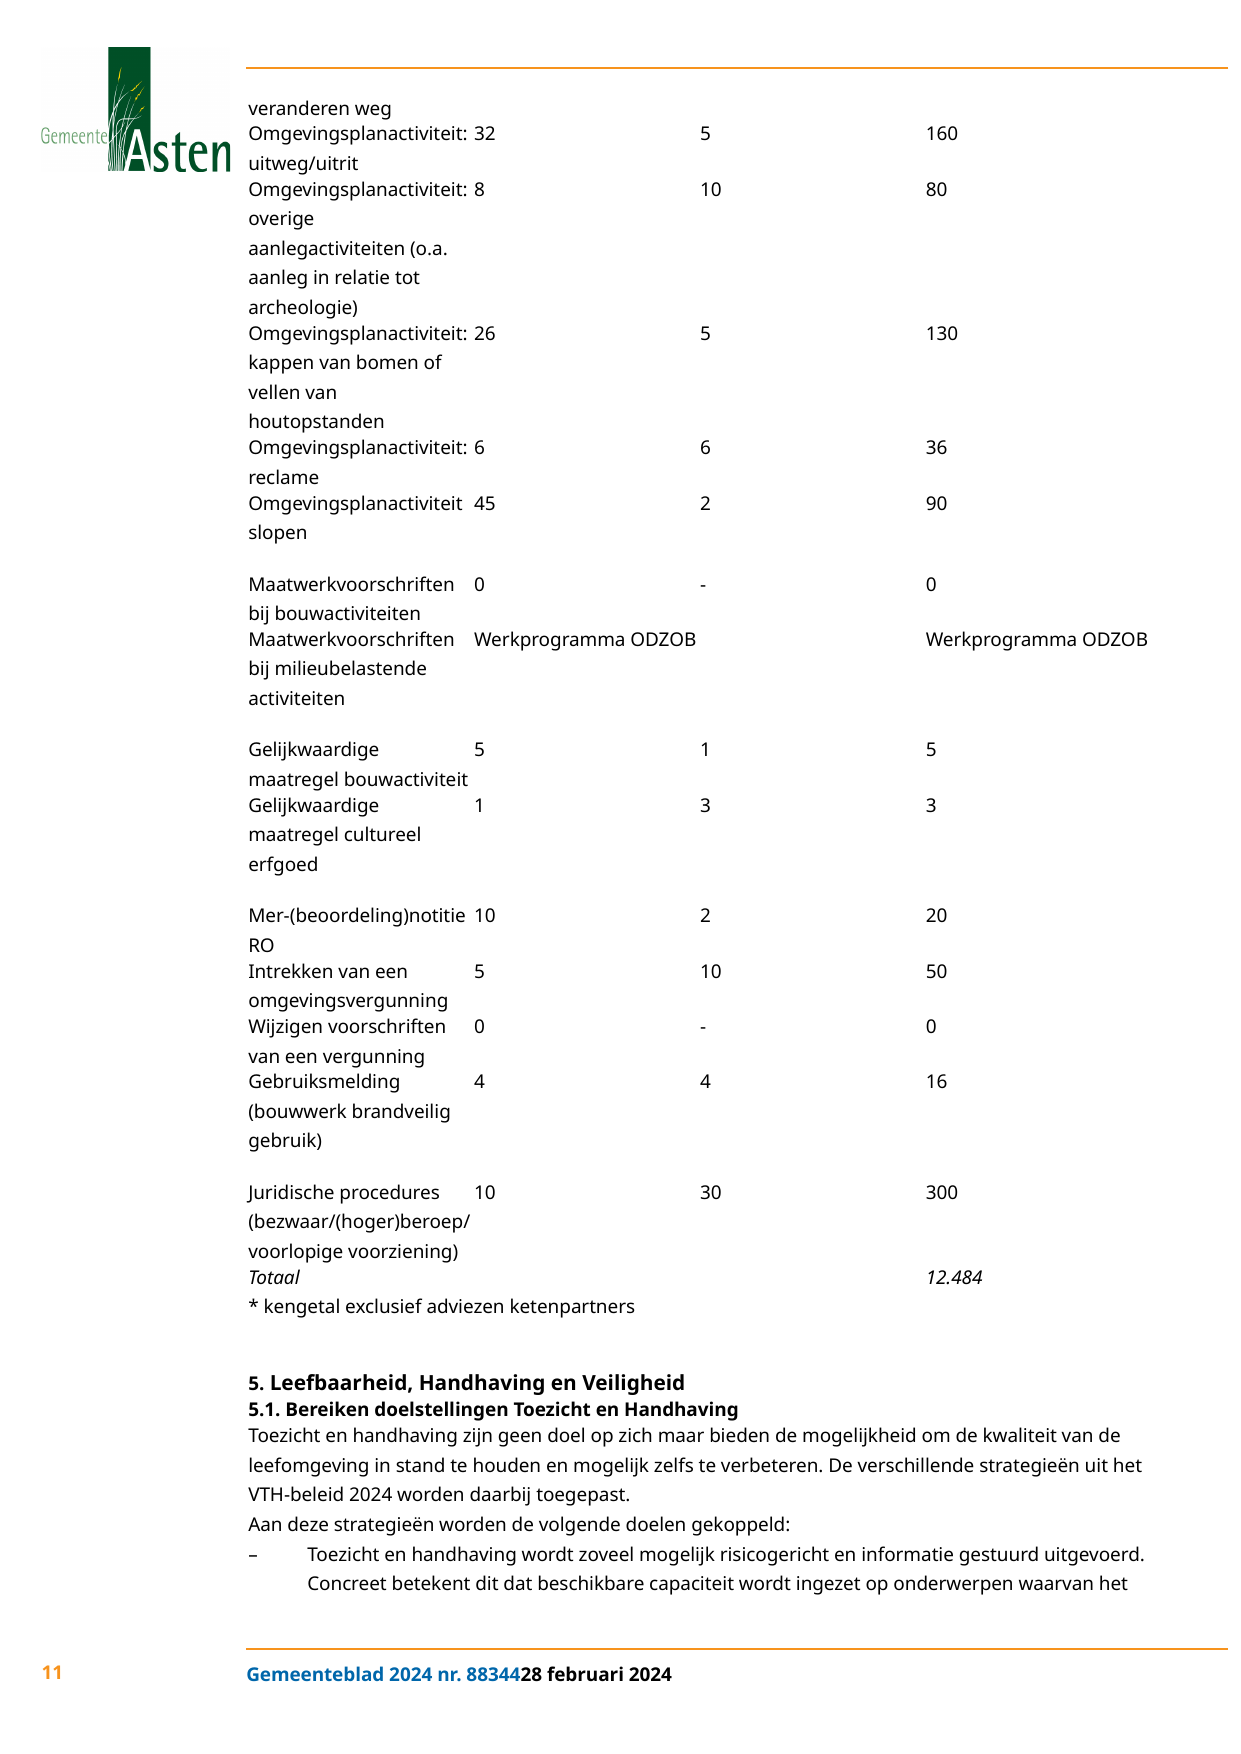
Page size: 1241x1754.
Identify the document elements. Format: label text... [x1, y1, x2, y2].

table_cell [474, 711, 700, 737]
table_cell 20 [926, 903, 1152, 958]
table_cell [474, 1154, 700, 1179]
table_cell 16 [926, 1069, 1152, 1153]
table_cell 90 [926, 490, 1152, 545]
table_cell 32 [474, 121, 700, 176]
table_cell Wijzigen voorschriften van een vergunning [248, 1013, 474, 1068]
table_cell 0 [474, 1013, 700, 1068]
table_cell [248, 545, 474, 571]
table_cell 8 [474, 176, 700, 320]
table_cell 10 [700, 958, 926, 1013]
table_cell 5 [474, 958, 700, 1013]
picture [41, 47, 231, 172]
table_cell Gebruiksmelding (bouwwerk brandveilig gebruik) [248, 1069, 474, 1153]
table_cell Gelijkwaardige maatregel bouwactiviteit [248, 737, 474, 792]
table_cell Werkprogramma ODZOB [474, 626, 700, 711]
table_cell Omgevingsplanactiviteit: uitweg/uitrit [248, 121, 474, 176]
table_cell 10 [474, 1179, 700, 1264]
table_cell 6 [474, 434, 700, 490]
table_cell Mer-(beoordeling)notitie RO [248, 903, 474, 958]
table_cell [700, 711, 926, 737]
text Toezicht en handhaving zijn geen doel op zich maar bieden de mogelijkheid om de kwaliteit van de leefomgeving in stand te houden en mogelijk zelfs te verbeteren. De verschillende strategieën uit het VTH-beleid 2024 worden daarbij toegepast. [248, 1422, 1152, 1507]
text 5. Leefbaarheid, Handhaving en Veiligheid [248, 1368, 1152, 1397]
table_cell [474, 877, 700, 903]
table_cell Omgevingsplanactiviteit: kappen van bomen of vellen van houtopstanden [248, 320, 474, 434]
table_cell 5 [926, 737, 1152, 792]
text 5.1. Bereiken doelstellingen Toezicht en Handhaving [248, 1397, 1152, 1422]
table_cell Omgevingsplanactiviteit: overige aanlegactiviteiten (o.a. aanleg in relatie tot archeologie) [248, 176, 474, 320]
table_cell 6 [700, 434, 926, 490]
table_cell 12.484 [926, 1264, 1152, 1290]
table_cell 30 [700, 1179, 926, 1264]
table_cell 0 [926, 571, 1152, 626]
table_cell 1 [700, 737, 926, 792]
table_cell Omgevingsplanactiviteit slopen [248, 490, 474, 545]
table_cell [926, 95, 1152, 121]
table_cell [248, 711, 474, 737]
table_cell - [700, 571, 926, 626]
table_cell [700, 626, 926, 711]
table_cell Werkprogramma ODZOB [926, 626, 1152, 711]
table_cell 300 [926, 1179, 1152, 1264]
table_cell 0 [926, 1013, 1152, 1068]
table_cell 10 [474, 903, 700, 958]
table_cell 2 [700, 903, 926, 958]
list Toezicht en handhaving wordt zoveel mogelijk risicogericht en informatie gestuurd uitgevoerd. Concreet betekent dit dat beschikbare capaciteit wordt ingezet op onderwerpen waarvan het [248, 1541, 1152, 1596]
table_cell 3 [700, 792, 926, 877]
table_cell 5 [474, 737, 700, 792]
table_cell [474, 95, 700, 121]
table_cell [248, 1154, 474, 1179]
table_cell [474, 545, 700, 571]
table_cell 5 [700, 320, 926, 434]
table_cell [700, 1154, 926, 1179]
table_cell Maatwerkvoorschriften bij milieubelastende activiteiten [248, 626, 474, 711]
table_cell 80 [926, 176, 1152, 320]
text * kengetal exclusief adviezen ketenpartners [248, 1293, 1152, 1319]
table_cell 26 [474, 320, 700, 434]
table_cell Omgevingsplanactiviteit: reclame [248, 434, 474, 490]
table_cell 4 [474, 1069, 700, 1153]
table_cell 36 [926, 434, 1152, 490]
table_cell Juridische procedures (bezwaar/(hoger)beroep/voorlopige voorziening) [248, 1179, 474, 1264]
table_cell 45 [474, 490, 700, 545]
table_cell 130 [926, 320, 1152, 434]
text Aan deze strategieën worden de volgende doelen gekoppeld: [248, 1511, 1152, 1537]
table_cell 10 [700, 176, 926, 320]
table_cell veranderen weg [248, 95, 474, 121]
table_cell 5 [700, 121, 926, 176]
table_cell [926, 1154, 1152, 1179]
table_cell [700, 545, 926, 571]
table_cell [926, 877, 1152, 903]
table_cell 1 [474, 792, 700, 877]
table_cell 160 [926, 121, 1152, 176]
table_cell [474, 1264, 700, 1290]
table_cell [700, 877, 926, 903]
table_cell Maatwerkvoorschriften bij bouwactiviteiten [248, 571, 474, 626]
table_cell Totaal [248, 1264, 474, 1290]
table_cell 3 [926, 792, 1152, 877]
table_cell Gelijkwaardige maatregel cultureel erfgoed [248, 792, 474, 877]
table_cell 0 [474, 571, 700, 626]
table_cell [700, 1264, 926, 1290]
table_cell [926, 711, 1152, 737]
table_cell [700, 95, 926, 121]
table_cell 50 [926, 958, 1152, 1013]
table_cell Intrekken van een omgevingsvergunning [248, 958, 474, 1013]
table_cell [248, 877, 474, 903]
table_cell 4 [700, 1069, 926, 1153]
table_cell [926, 545, 1152, 571]
table_cell 2 [700, 490, 926, 545]
table_cell - [700, 1013, 926, 1068]
